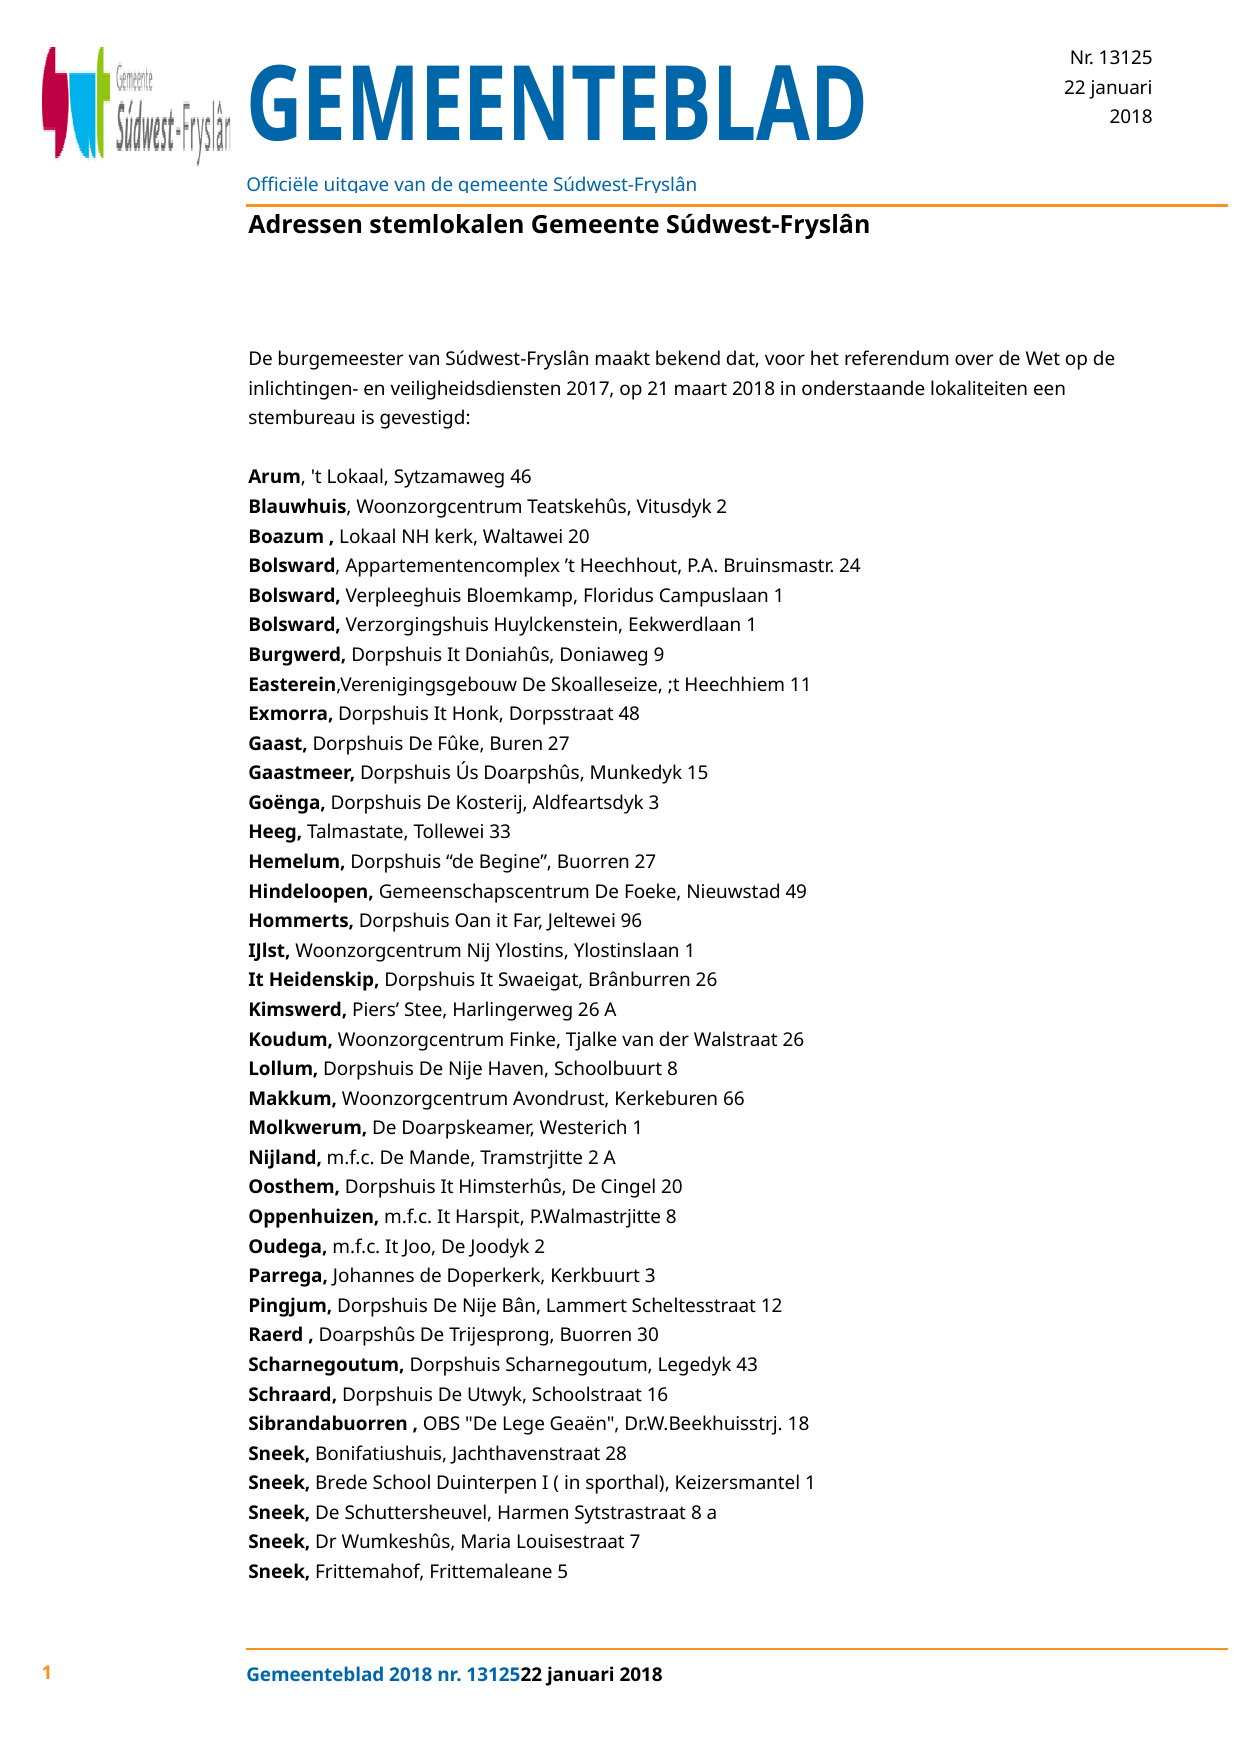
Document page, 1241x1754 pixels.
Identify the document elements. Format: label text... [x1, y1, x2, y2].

text Koudum, Woonzorgcentrum Finke, Tjalke van der Walstraat 26 [248, 1026, 1152, 1051]
text Heeg, Talmastate, Tollewei 33 [248, 819, 1152, 844]
text IJlst, Woonzorgcentrum Nij Ylostins, Ylostinslaan 1 [248, 937, 1152, 963]
text Arum, 't Lokaal, Sytzamaweg 46 [248, 464, 1152, 489]
text Gaastmeer, Dorpshuis Ús Doarpshûs, Munkedyk 15 [248, 759, 1152, 785]
text Raerd , Doarpshûs De Trijesprong, Buorren 30 [248, 1322, 1152, 1347]
text Sibrandabuorren , OBS "De Lege Geaën", Dr.W.Beekhuisstrj. 18 [248, 1410, 1152, 1436]
text Nijland, m.f.c. De Mande, Tramstrjitte 2 A [248, 1144, 1152, 1170]
text Parrega, Johannes de Doperkerk, Kerkbuurt 3 [248, 1262, 1152, 1288]
text Sneek, Frittemahof, Frittemaleane 5 [248, 1558, 1152, 1584]
text Gaast, Dorpshuis De Fûke, Buren 27 [248, 730, 1152, 756]
text Hindeloopen, Gemeenschapscentrum De Foeke, Nieuwstad 49 [248, 878, 1152, 903]
text De burgemeester van Súdwest-Fryslân maakt bekend dat, voor het referendum over de Wet op de inlichtingen- en veiligheidsdiensten 2017, op 21 maart 2018 in onderstaande lokaliteiten een stembureau is gevestigd: [248, 345, 1152, 430]
text Molkwerum, De Doarpskeamer, Westerich 1 [248, 1114, 1152, 1140]
text Lollum, Dorpshuis De Nije Haven, Schoolbuurt 8 [248, 1055, 1152, 1081]
text Blauwhuis, Woonzorgcentrum Teatskehûs, Vitusdyk 2 [248, 493, 1152, 519]
text Makkum, Woonzorgcentrum Avondrust, Kerkeburen 66 [248, 1085, 1152, 1111]
text Bolsward, Verpleeghuis Bloemkamp, Floridus Campuslaan 1 [248, 582, 1152, 608]
text Easterein,Verenigingsgebouw De Skoalleseize, ;t Heechhiem 11 [248, 671, 1152, 696]
text Bolsward, Appartementencomplex ’t Heechhout, P.A. Bruinsmastr. 24 [248, 552, 1152, 578]
text Oudega, m.f.c. It Joo, De Joodyk 2 [248, 1233, 1152, 1258]
text Hemelum, Dorpshuis “de Begine”, Buorren 27 [248, 848, 1152, 874]
text It Heidenskip, Dorpshuis It Swaeigat, Brânburren 26 [248, 967, 1152, 992]
text Sneek, Bonifatiushuis, Jachthavenstraat 28 [248, 1440, 1152, 1466]
text Oppenhuizen, m.f.c. It Harspit, P.Walmastrjitte 8 [248, 1203, 1152, 1229]
text Bolsward, Verzorgingshuis Huylckenstein, Eekwerdlaan 1 [248, 612, 1152, 637]
picture [41, 47, 231, 172]
text Hommerts, Dorpshuis Oan it Far, Jeltewei 96 [248, 907, 1152, 933]
text Boazum , Lokaal NH kerk, Waltawei 20 [248, 523, 1152, 548]
text Schraard, Dorpshuis De Utwyk, Schoolstraat 16 [248, 1381, 1152, 1406]
text Goënga, Dorpshuis De Kosterij, Aldfeartsdyk 3 [248, 789, 1152, 815]
text Kimswerd, Piers’ Stee, Harlingerweg 26 A [248, 996, 1152, 1022]
text Pingjum, Dorpshuis De Nije Bân, Lammert Scheltesstraat 12 [248, 1292, 1152, 1318]
text Sneek, Dr Wumkeshûs, Maria Louisestraat 7 [248, 1529, 1152, 1554]
text Scharnegoutum, Dorpshuis Scharnegoutum, Legedyk 43 [248, 1351, 1152, 1377]
text Sneek, De Schuttersheuvel, Harmen Sytstrastraat 8 a [248, 1499, 1152, 1525]
text Sneek, Brede School Duinterpen I ( in sporthal), Keizersmantel 1 [248, 1469, 1152, 1495]
text Adressen stemlokalen Gemeente Súdwest-Fryslân [248, 207, 1152, 241]
text Oosthem, Dorpshuis It Himsterhûs, De Cingel 20 [248, 1174, 1152, 1199]
text Exmorra, Dorpshuis It Honk, Dorpsstraat 48 [248, 700, 1152, 726]
text Burgwerd, Dorpshuis It Doniahûs, Doniaweg 9 [248, 641, 1152, 667]
